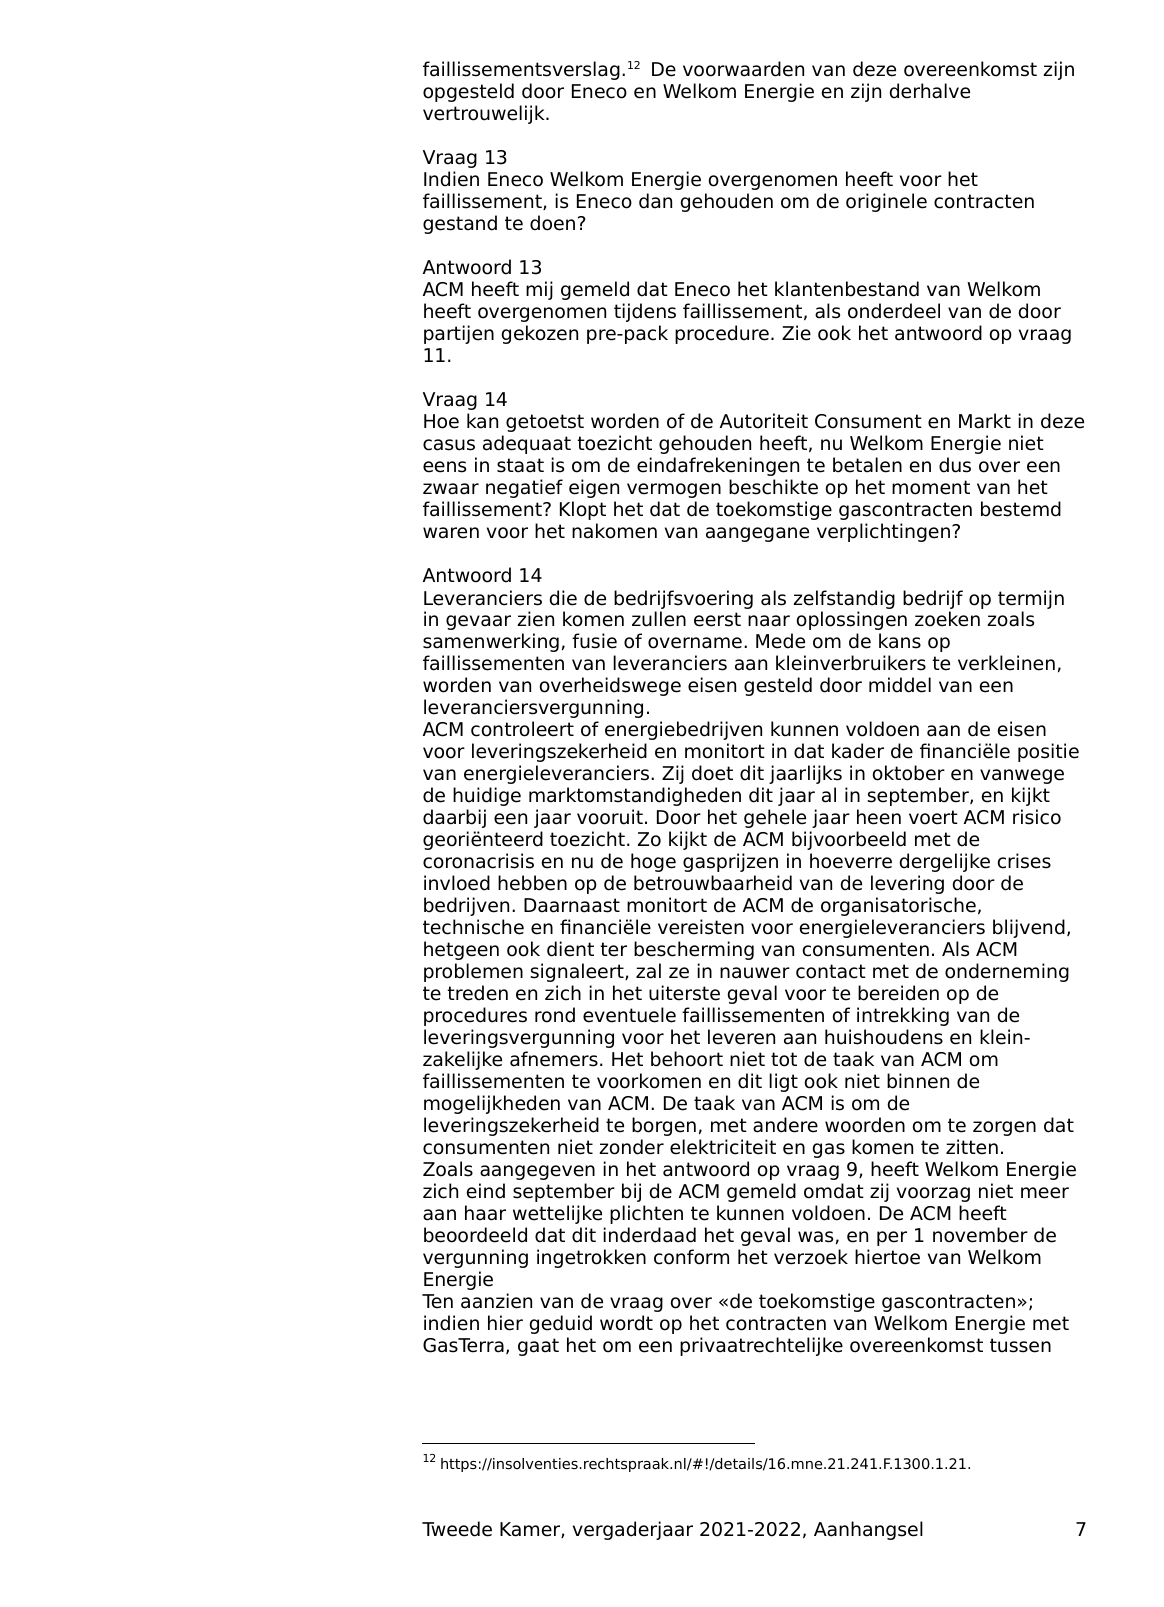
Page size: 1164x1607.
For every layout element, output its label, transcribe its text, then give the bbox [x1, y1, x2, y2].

text Antwoord 13 [422, 257, 1087, 279]
text ACM heeft mij gemeld dat Eneco het klantenbestand van Welkom heeft overgenomen tijdens faillissement, als onderdeel van de door partijen gekozen pre-pack procedure. Zie ook het antwoord op vraag 11. [422, 279, 1087, 367]
text Leveranciers die de bedrijfsvoering als zelfstandig bedrijf op termijn in gevaar zien komen zullen eerst naar oplossingen zoeken zoals samenwerking, fusie of overname. Mede om de kans op faillissementen van leveranciers aan kleinverbruikers te verkleinen, worden van overheidswege eisen gesteld door middel van een leveranciersvergunning. [422, 587, 1087, 719]
text https://insolventies.rechtspraak.nl/#!/details/16.mne.21.241.F.1300.1.21. [422, 1452, 1087, 1474]
text Indien Eneco Welkom Energie overgenomen heeft voor het faillissement, is Eneco dan gehouden om de originele contracten gestand te doen? [422, 169, 1087, 235]
text ACM controleert of energiebedrijven kunnen voldoen aan de eisen voor leveringszekerheid en monitort in dat kader de financiële positie van energieleveranciers. Zij doet dit jaarlijks in oktober en vanwege de huidige marktomstandigheden dit jaar al in september, en kijkt daarbij een jaar vooruit. Door het gehele jaar heen voert ACM risico georiënteerd toezicht. Zo kijkt de ACM bijvoorbeeld met de coronacrisis en nu de hoge gasprijzen in hoeverre dergelijke crises invloed hebben op de betrouwbaarheid van de levering door de bedrijven. Daarnaast monitort de ACM de organisatorische, technische en financiële vereisten voor energieleveranciers blijvend, hetgeen ook dient ter bescherming van consumenten. Als ACM problemen signaleert, zal ze in nauwer contact met de onderneming te treden en zich in het uiterste geval voor te bereiden op de procedures rond eventuele faillissementen of intrekking van de leveringsvergunning voor het leveren aan huishoudens en klein-zakelijke afnemers. Het behoort niet tot de taak van ACM om faillissementen te voorkomen en dit ligt ook niet binnen de mogelijkheden van ACM. De taak van ACM is om de leveringszekerheid te borgen, met andere woorden om te zorgen dat consumenten niet zonder elektriciteit en gas komen te zitten. [422, 719, 1087, 1159]
text Ten aanzien van de vraag over «de toekomstige gascontracten»; indien hier geduid wordt op het contracten van Welkom Energie met GasTerra, gaat het om een privaatrechtelijke overeenkomst tussen [422, 1291, 1087, 1357]
text faillissementsverslag. De voorwaarden van deze overeenkomst zijn opgesteld door Eneco en Welkom Energie en zijn derhalve vertrouwelijk. [422, 59, 1087, 125]
text Vraag 14 [422, 389, 1087, 411]
text Vraag 13 [422, 147, 1087, 169]
text Hoe kan getoetst worden of de Autoriteit Consument en Markt in deze casus adequaat toezicht gehouden heeft, nu Welkom Energie niet eens in staat is om de eindafrekeningen te betalen en dus over een zwaar negatief eigen vermogen beschikte op het moment van het faillissement? Klopt het dat de toekomstige gascontracten bestemd waren voor het nakomen van aangegane verplichtingen? [422, 411, 1087, 543]
text Zoals aangegeven in het antwoord op vraag 9, heeft Welkom Energie zich eind september bij de ACM gemeld omdat zij voorzag niet meer aan haar wettelijke plichten te kunnen voldoen. De ACM heeft beoordeeld dat dit inderdaad het geval was, en per 1 november de vergunning ingetrokken conform het verzoek hiertoe van Welkom Energie [422, 1159, 1087, 1291]
text Antwoord 14 [422, 565, 1087, 587]
